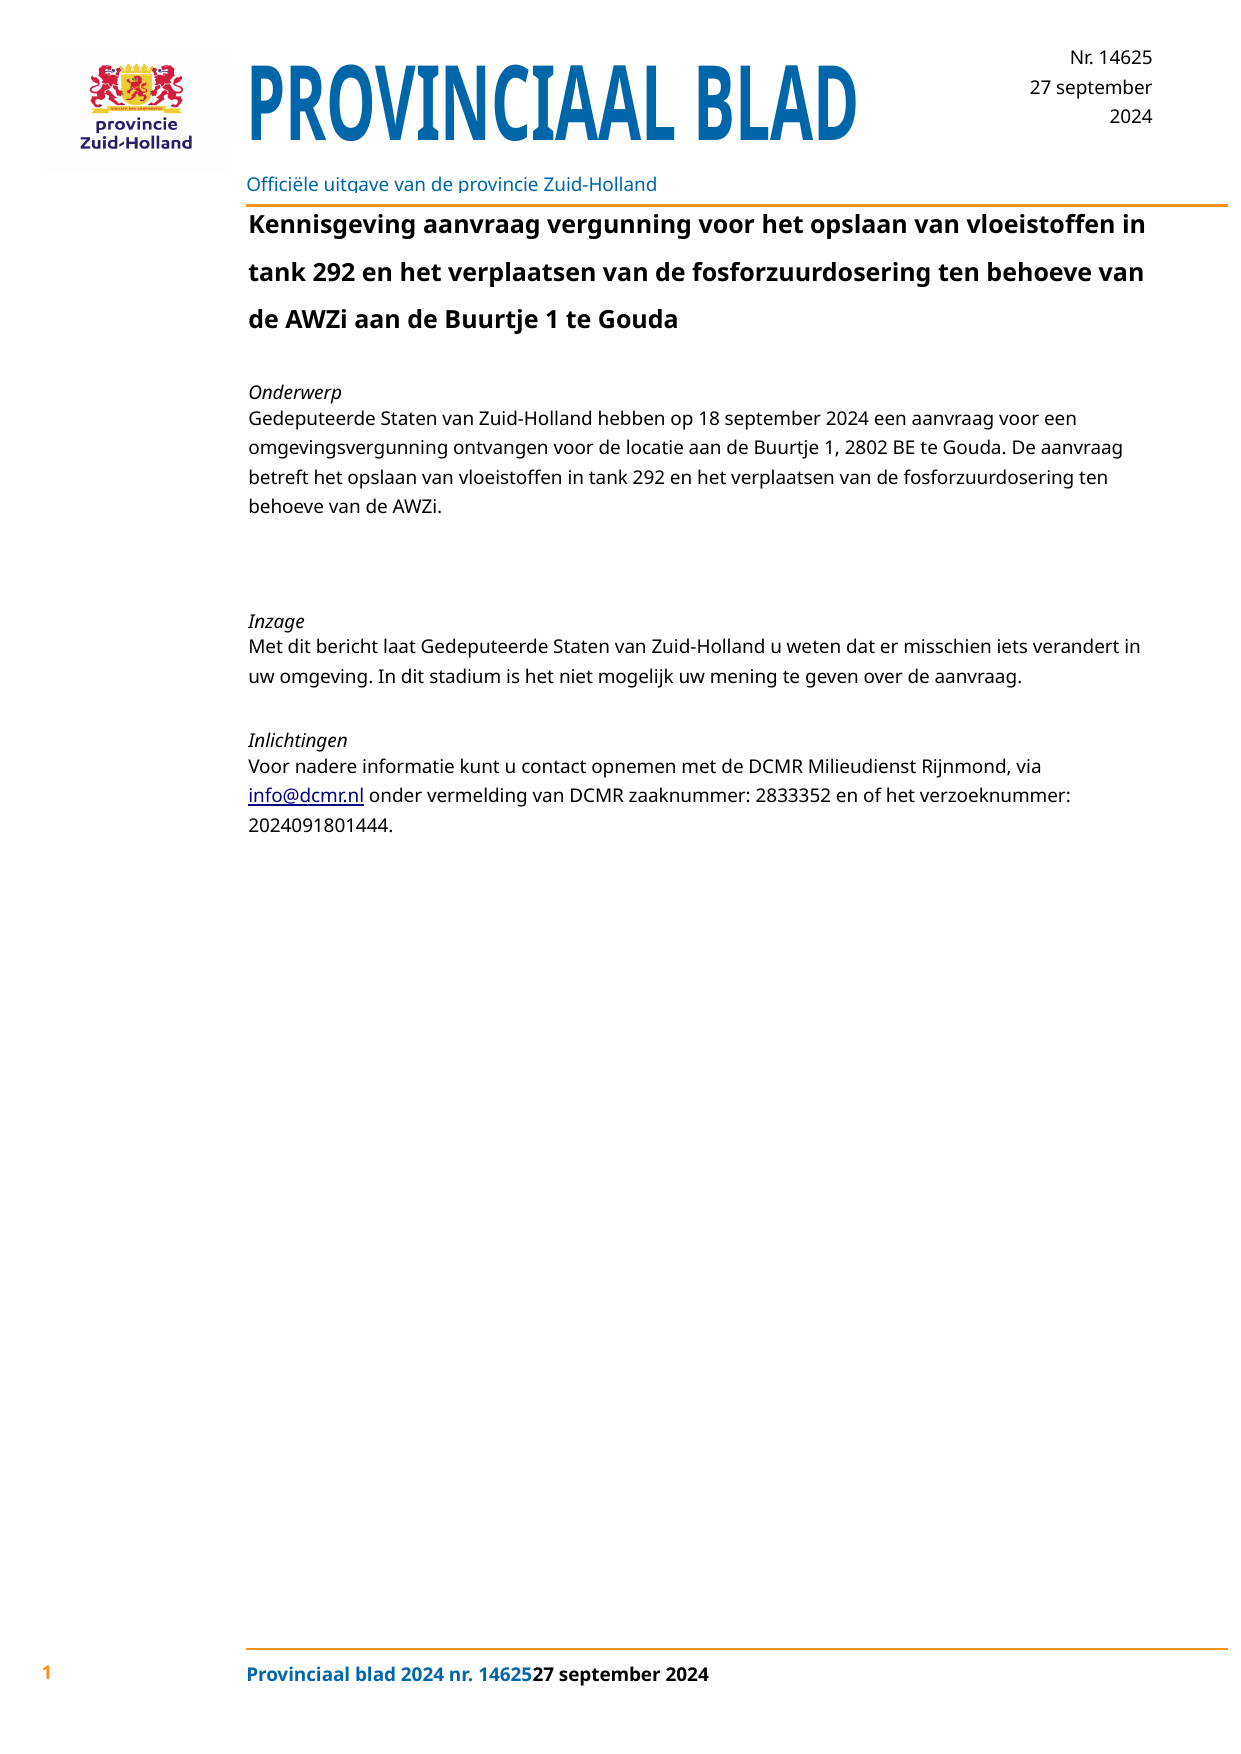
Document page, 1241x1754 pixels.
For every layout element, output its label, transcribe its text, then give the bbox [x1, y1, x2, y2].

text Voor nadere informatie kunt u contact opnemen met de DCMR Milieudienst Rijnmond, via info@dcmr.nl onder vermelding van DCMR zaaknummer: 2833352 en of het verzoeknummer: 2024091801444. [248, 753, 1152, 838]
picture [41, 47, 231, 172]
text Kennisgeving aanvraag vergunning voor het opslaan van vloeistoffen in tank 292 en het verplaatsen van de fosforzuurdosering ten behoeve van de AWZi aan de Buurtje 1 te Gouda [248, 207, 1152, 336]
text Inlichtingen [248, 727, 1152, 753]
text Met dit bericht laat Gedeputeerde Staten van Zuid-Holland u weten dat er misschien iets verandert in uw omgeving. In dit stadium is het niet mogelijk uw mening te geven over de aanvraag. [248, 634, 1152, 689]
text Gedeputeerde Staten van Zuid-Holland hebben op 18 september 2024 een aanvraag voor een omgevingsvergunning ontvangen voor de locatie aan de Buurtje 1, 2802 BE te Gouda. De aanvraag betreft het opslaan van vloeistoffen in tank 292 en het verplaatsen van de fosforzuurdosering ten behoeve van de AWZi. [248, 405, 1152, 519]
text Inzage [248, 608, 1152, 634]
text Onderwerp [248, 379, 1152, 405]
